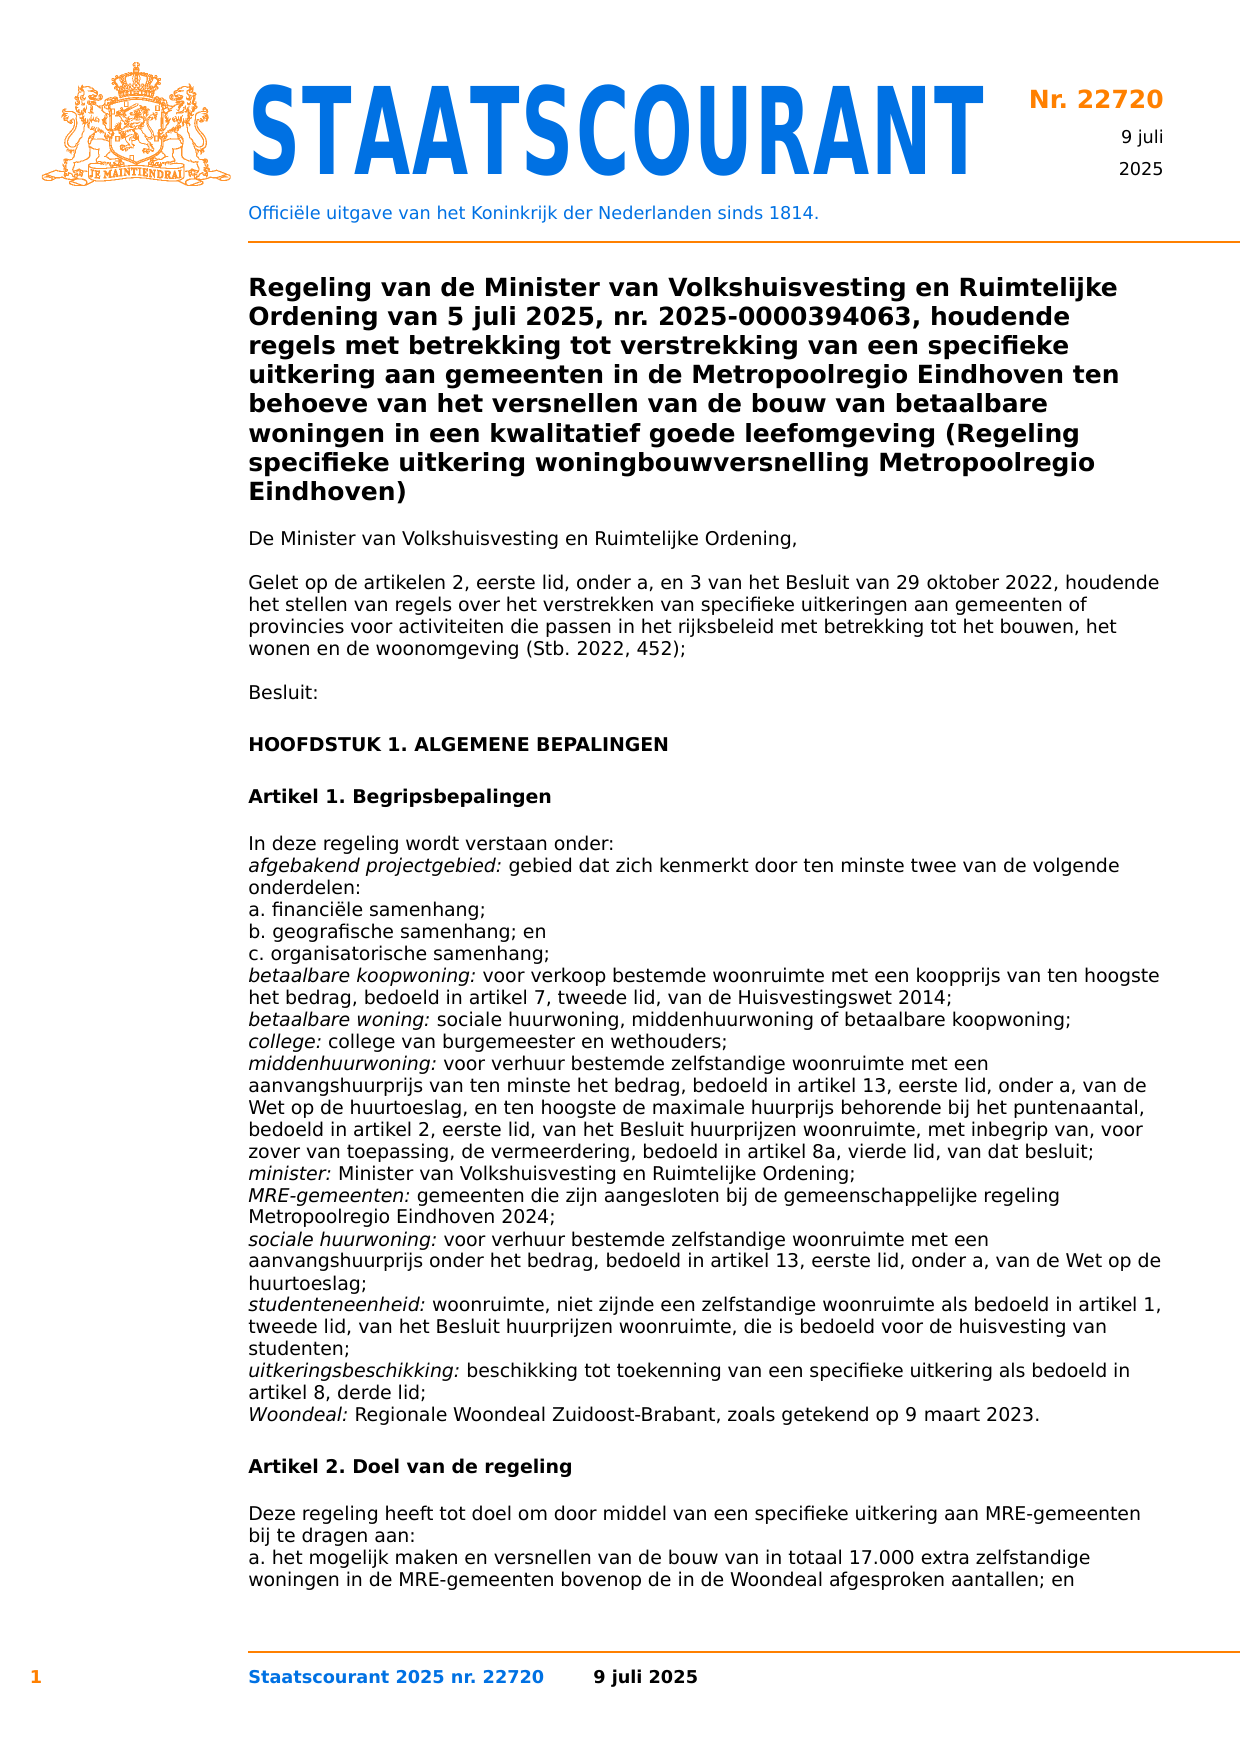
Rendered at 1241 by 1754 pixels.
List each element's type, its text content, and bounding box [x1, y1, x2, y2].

text Gelet op de artikelen 2, eerste lid, onder a, en 3 van het Besluit van 29 oktober 2022, houdende het stellen van regels over het verstrekken van specifieke uitkeringen aan gemeenten of provincies voor activiteiten die passen in het rijksbeleid met betrekking tot het bouwen, het wonen en de woonomgeving (Stb. 2022, 452); [248, 572, 1163, 660]
subtitle Artikel 1. Begripsbepalingen [248, 786, 1163, 808]
text In deze regeling wordt verstaan onder: [248, 833, 1163, 855]
subtitle Regeling van de Minister van Volkshuisvesting en Ruimtelijke Ordening van 5 juli 2025, nr. 2025-0000394063, houdende regels met betrekking tot verstrekking van een specifieke uitkering aan gemeenten in de Metropoolregio Eindhoven ten behoeve van het versnellen van de bouw van betaalbare woningen in een kwalitatief goede leefomgeving (Regeling specifieke uitkering woningbouwversnelling Metropoolregio Eindhoven) [248, 273, 1163, 506]
text minister: Minister van Volkshuisvesting en Ruimtelijke Ordening; [248, 1162, 1163, 1184]
picture [41, 62, 231, 186]
subtitle HOOFDSTUK 1. ALGEMENE BEPALINGEN [248, 734, 1163, 756]
text b. geografische samenhang; en [248, 921, 1163, 943]
table_cell 9 juli [998, 121, 1240, 153]
text c. organisatorische samenhang; [248, 943, 1163, 965]
text middenhuurwoning: voor verhuur bestemde zelfstandige woonruimte met een aanvangshuurprijs van ten minste het bedrag, bedoeld in artikel 13, eerste lid, onder a, van de Wet op de huurtoeslag, en ten hoogste de maximale huurprijs behorende bij het puntenaantal, bedoeld in artikel 2, eerste lid, van het Besluit huurprijzen woonruimte, met inbegrip van, voor zover van toepassing, de vermeerdering, bedoeld in artikel 8a, vierde lid, van dat besluit; [248, 1053, 1163, 1162]
text Deze regeling heeft tot doel om door middel van een specifieke uitkering aan MRE-gemeenten bij te dragen aan: [248, 1503, 1163, 1547]
text De Minister van Volkshuisvesting en Ruimtelijke Ordening, [248, 528, 1163, 550]
text afgebakend projectgebied: gebied dat zich kenmerkt door ten minste twee van de volgende onderdelen: [248, 855, 1163, 899]
text sociale huurwoning: voor verhuur bestemde zelfstandige woonruimte met een aanvangshuurprijs onder het bedrag, bedoeld in artikel 13, eerste lid, onder a, van de Wet op de huurtoeslag; [248, 1228, 1163, 1294]
text studenteneenheid: woonruimte, niet zijnde een zelfstandige woonruimte als bedoeld in artikel 1, tweede lid, van het Besluit huurprijzen woonruimte, die is bedoeld voor de huisvesting van studenten; [248, 1294, 1163, 1360]
table_cell 2025 [998, 153, 1240, 203]
text Woondeal: Regionale Woondeal Zuidoost-Brabant, zoals getekend op 9 maart 2023. [248, 1404, 1163, 1426]
text Besluit: [248, 682, 1163, 704]
text betaalbare woning: sociale huurwoning, middenhuurwoning of betaalbare koopwoning; [248, 1009, 1163, 1031]
text a. het mogelijk maken en versnellen van de bouw van in totaal 17.000 extra zelfstandige woningen in de MRE-gemeenten bovenop de in de Woondeal afgesproken aantallen; en [248, 1547, 1163, 1591]
text betaalbare koopwoning: voor verkoop bestemde woonruimte met een koopprijs van ten hoogste het bedrag, bedoeld in artikel 7, tweede lid, van de Huisvestingswet 2014; [248, 965, 1163, 1009]
text uitkeringsbeschikking: beschikking tot toekenning van een specifieke uitkering als bedoeld in artikel 8, derde lid; [248, 1360, 1163, 1404]
table_header [25, 62, 248, 241]
text MRE-gemeenten: gemeenten die zijn aangesloten bij de gemeenschappelijke regeling Metropoolregio Eindhoven 2024; [248, 1184, 1163, 1228]
subtitle Artikel 2. Doel van de regeling [248, 1456, 1163, 1478]
text college: college van burgemeester en wethouders; [248, 1031, 1163, 1053]
table_header Nr. 22720 [998, 62, 1240, 121]
table_header STAATSCOURANT [248, 62, 998, 203]
table_cell Officiële uitgave van het Koninkrijk der Nederlanden sinds 1814. [248, 203, 1240, 241]
text a. financiële samenhang; [248, 899, 1163, 921]
